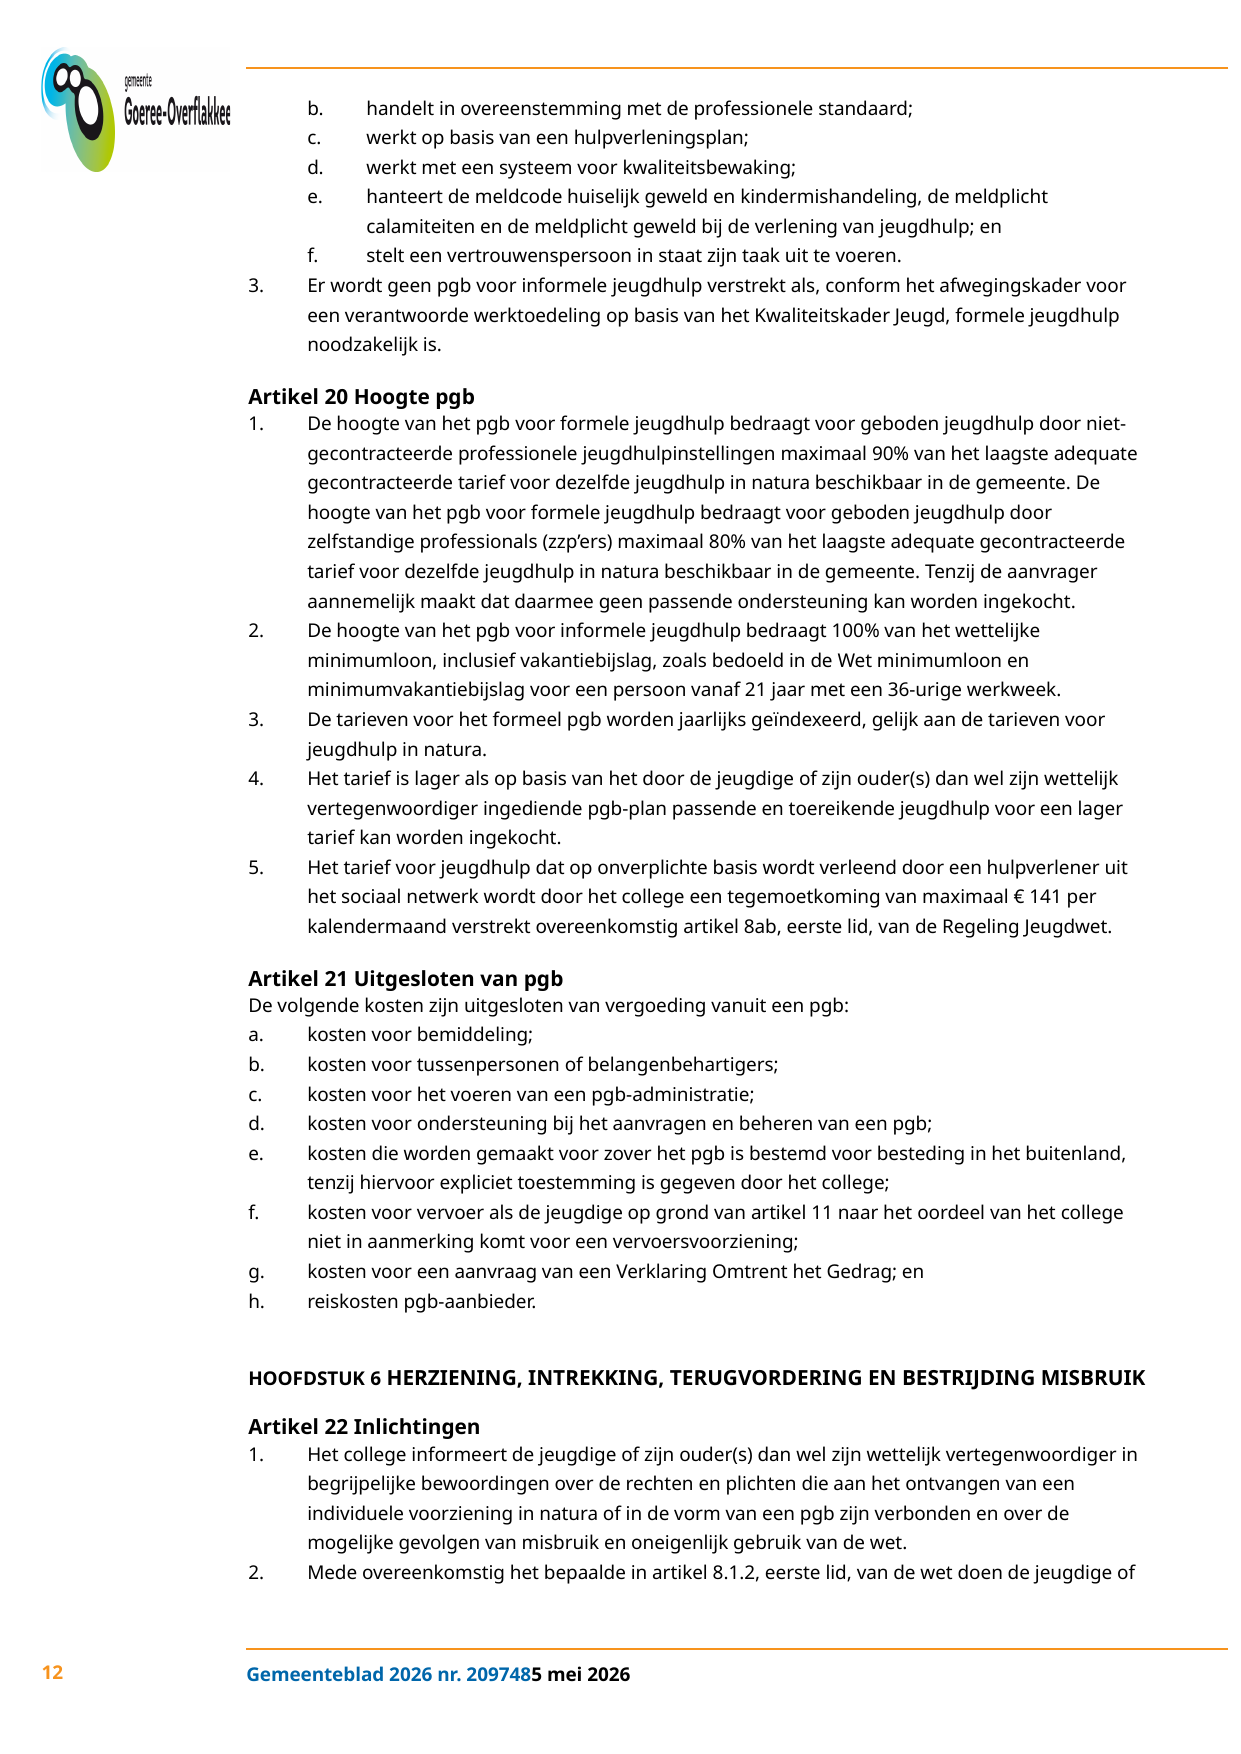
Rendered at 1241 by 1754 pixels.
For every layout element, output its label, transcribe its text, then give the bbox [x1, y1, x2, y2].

text Artikel 20 Hoogte pgb [248, 382, 1152, 410]
list handelt in overeenstemming met de professionele standaard; [307, 95, 1152, 121]
list stelt een vertrouwenspersoon in staat zijn taak uit te voeren. [307, 243, 1152, 268]
list kosten voor een aanvraag van een Verklaring Omtrent het Gedrag; en [248, 1258, 1152, 1284]
list Het tarief is lager als op basis van het door de jeugdige of zijn ouder(s) dan wel zijn wettelijk vertegenwoordiger ingediende pgb-plan passende en toereikende jeugdhulp voor een lager tarief kan worden ingekocht. [248, 765, 1152, 850]
list Het college informeert de jeugdige of zijn ouder(s) dan wel zijn wettelijk vertegenwoordiger in begrijpelijke bewoordingen over de rechten en plichten die aan het ontvangen van een individuele voorziening in natura of in de vorm van een pgb zijn verbonden en over de mogelijke gevolgen van misbruik en oneigenlijk gebruik van de wet. [248, 1441, 1152, 1555]
list kosten voor vervoer als de jeugdige op grond van artikel 11 naar het oordeel van het college niet in aanmerking komt voor een vervoersvoorziening; [248, 1199, 1152, 1254]
list kosten voor het voeren van een pgb-administratie; [248, 1081, 1152, 1107]
list Mede overeenkomstig het bepaalde in artikel 8.1.2, eerste lid, van de wet doen de jeugdige of [248, 1559, 1152, 1585]
text HOOFDSTUK 6 HERZIENING, INTREKKING, TERUGVORDERING EN BESTRIJDING MISBRUIK [248, 1363, 1152, 1392]
picture [41, 47, 231, 172]
text Artikel 21 Uitgesloten van pgb [248, 964, 1152, 992]
list kosten voor tussenpersonen of belangenbehartigers; [248, 1051, 1152, 1077]
list De hoogte van het pgb voor informele jeugdhulp bedraagt 100% van het wettelijke minimumloon, inclusief vakantiebijslag, zoals bedoeld in de Wet minimumloon en minimumvakantiebijslag voor een persoon vanaf 21 jaar met een 36-urige werkweek. [248, 617, 1152, 702]
list De tarieven voor het formeel pgb worden jaarlijks geïndexeerd, gelijk aan de tarieven voor jeugdhulp in natura. [248, 706, 1152, 761]
list Het tarief voor jeugdhulp dat op onverplichte basis wordt verleend door een hulpverlener uit het sociaal netwerk wordt door het college een tegemoetkoming van maximaal € 141 per kalendermaand verstrekt overeenkomstig artikel 8ab, eerste lid, van de Regeling Jeugdwet. [248, 854, 1152, 939]
text De volgende kosten zijn uitgesloten van vergoeding vanuit een pgb: [248, 992, 1152, 1018]
list hanteert de meldcode huiselijk geweld en kindermishandeling, de meldplicht calamiteiten en de meldplicht geweld bij de verlening van jeugdhulp; en [307, 183, 1152, 239]
list werkt met een systeem voor kwaliteitsbewaking; [307, 154, 1152, 180]
list kosten voor bemiddeling; [248, 1022, 1152, 1047]
list De hoogte van het pgb voor formele jeugdhulp bedraagt voor geboden jeugdhulp door niet-gecontracteerde professionele jeugdhulpinstellingen maximaal 90% van het laagste adequate gecontracteerde tarief voor dezelfde jeugdhulp in natura beschikbaar in de gemeente. De hoogte van het pgb voor formele jeugdhulp bedraagt voor geboden jeugdhulp door zelfstandige professionals (zzp’ers) maximaal 80% van het laagste adequate gecontracteerde tarief voor dezelfde jeugdhulp in natura beschikbaar in de gemeente. Tenzij de aanvrager aannemelijk maakt dat daarmee geen passende ondersteuning kan worden ingekocht. [248, 410, 1152, 613]
list reiskosten pgb-aanbieder. [248, 1288, 1152, 1314]
list kosten voor ondersteuning bij het aanvragen en beheren van een pgb; [248, 1110, 1152, 1136]
list kosten die worden gemaakt voor zover het pgb is bestemd voor besteding in het buitenland, tenzij hiervoor expliciet toestemming is gegeven door het college; [248, 1140, 1152, 1195]
text Artikel 22 Inlichtingen [248, 1412, 1152, 1441]
list werkt op basis van een hulpverleningsplan; [307, 124, 1152, 150]
list Er wordt geen pgb voor informele jeugdhulp verstrekt als, conform het afwegingskader voor een verantwoorde werktoedeling op basis van het Kwaliteitskader Jeugd, formele jeugdhulp noodzakelijk is. [248, 272, 1152, 357]
